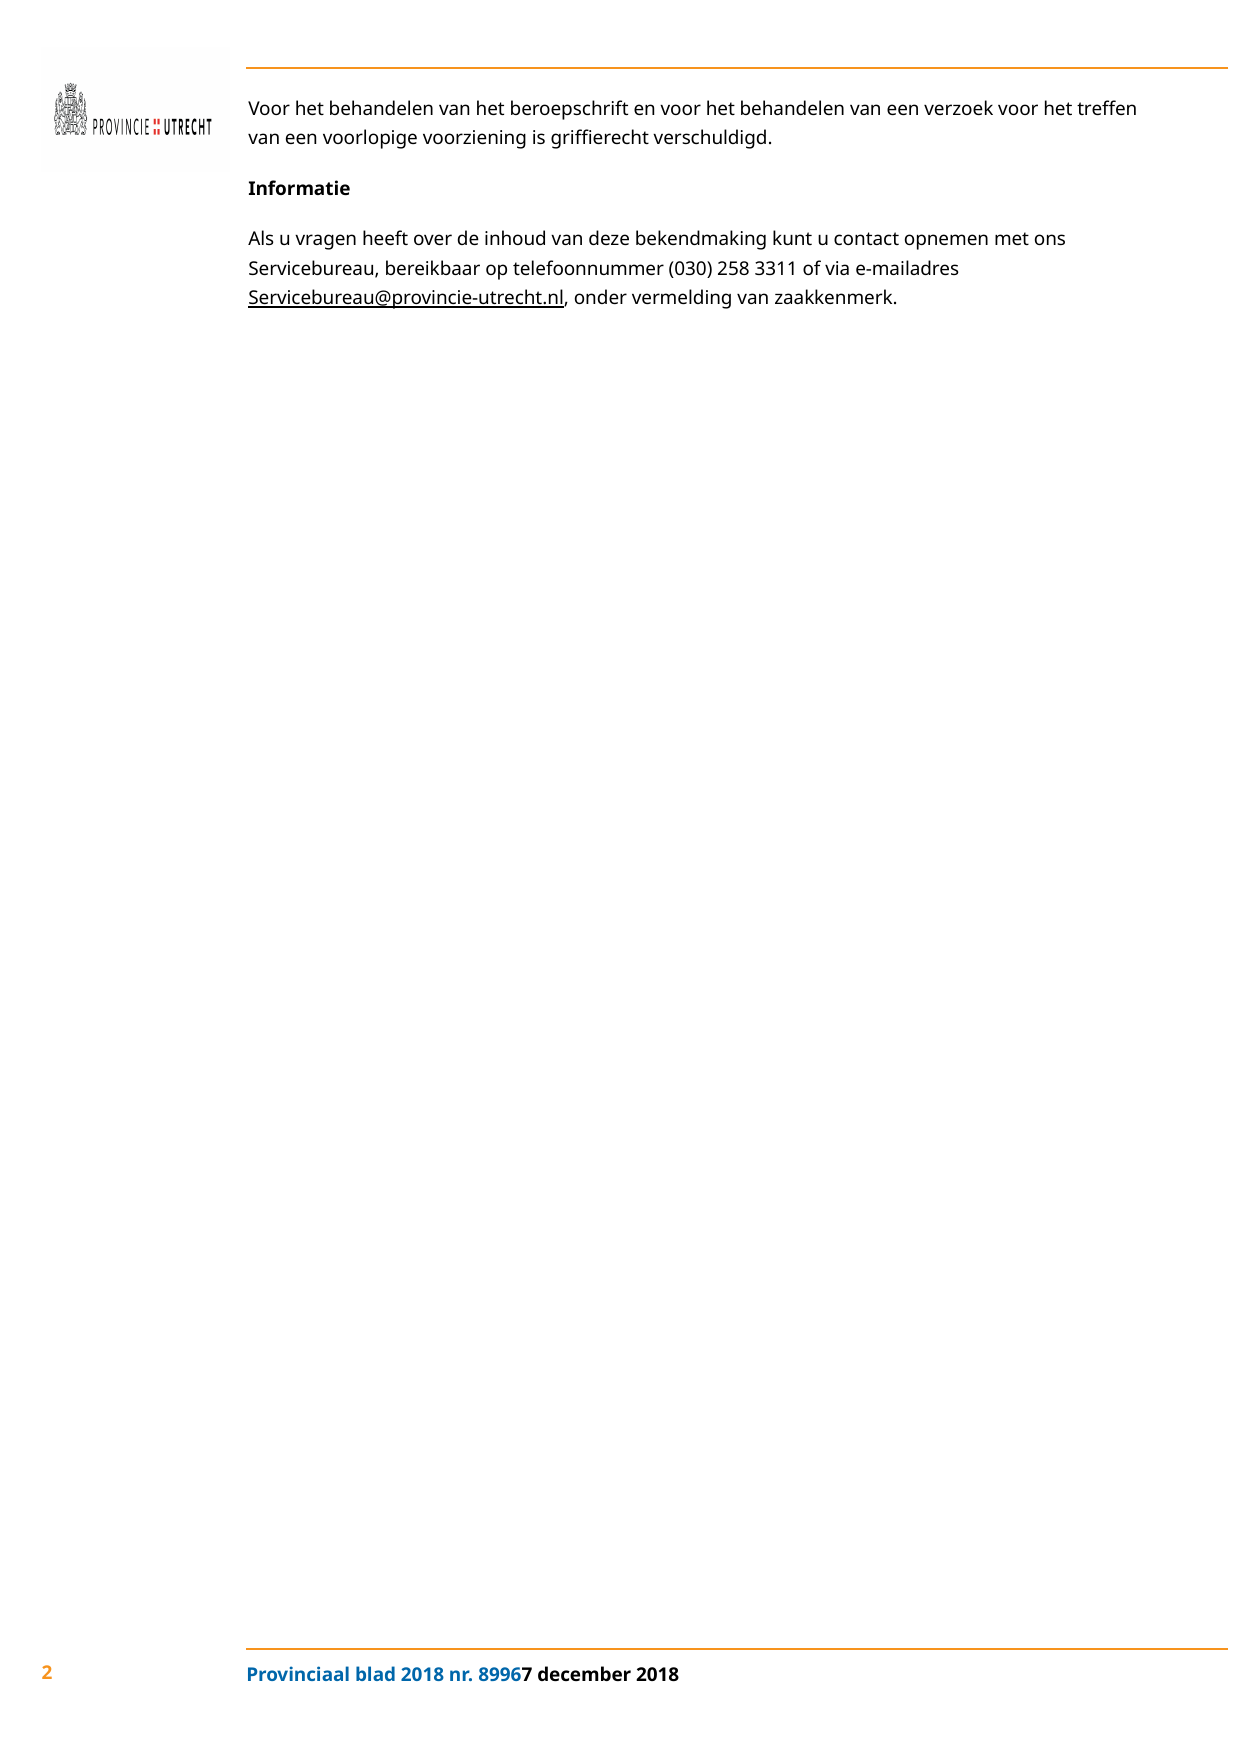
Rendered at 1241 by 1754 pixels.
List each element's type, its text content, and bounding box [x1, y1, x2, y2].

text Informatie [248, 175, 1152, 201]
text Als u vragen heeft over de inhoud van deze bekendmaking kunt u contact opnemen met ons Servicebureau, bereikbaar op telefoonnummer (030) 258 3311 of via e-mailadres Servicebureau@provincie-utrecht.nl, onder vermelding van zaakkenmerk. [248, 225, 1152, 310]
picture [41, 47, 231, 172]
text Voor het behandelen van het beroepschrift en voor het behandelen van een verzoek voor het treffen van een voorlopige voorziening is griffierecht verschuldigd. [248, 95, 1152, 150]
